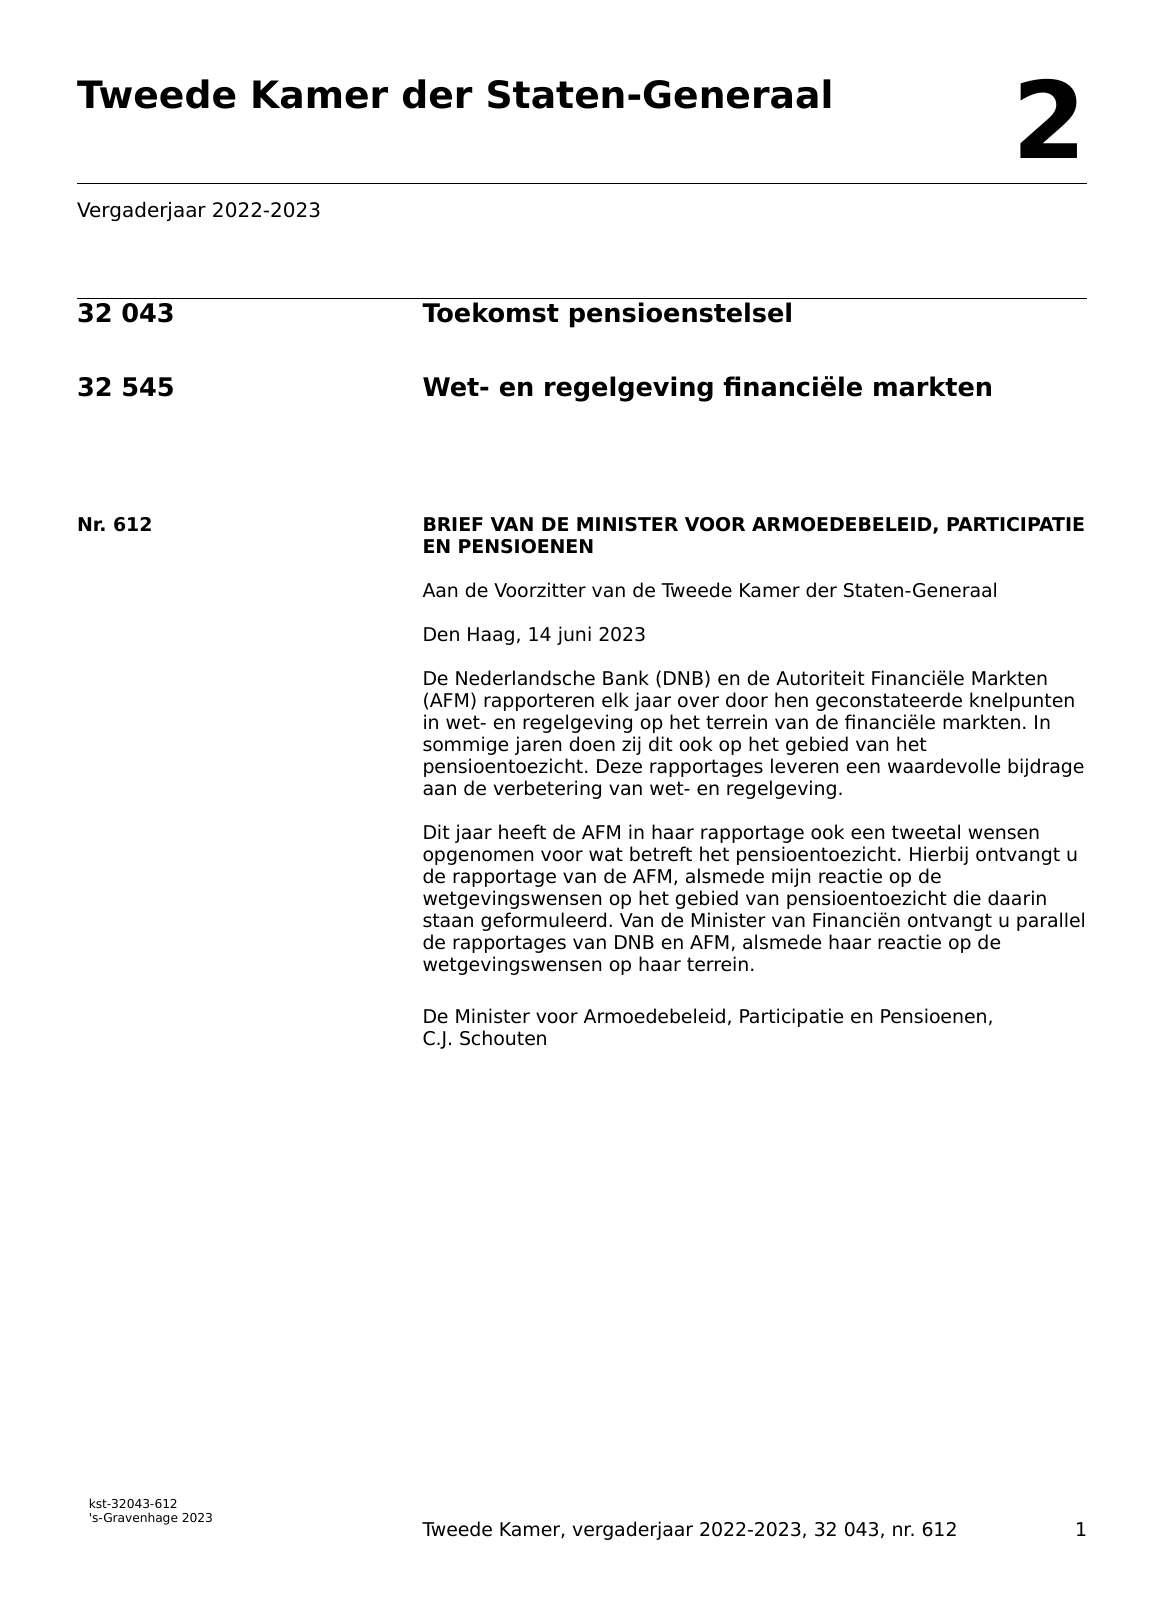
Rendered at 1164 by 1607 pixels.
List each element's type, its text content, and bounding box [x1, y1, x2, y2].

text kst-32043-612 [88, 1497, 323, 1511]
table_header 2 [886, 59, 1087, 183]
subtitle Nr. 612 BRIEF VAN DE MINISTER VOOR ARMOEDEBELEID, PARTICIPATIE EN PENSIOENEN [77, 514, 1087, 558]
text Aan de Voorzitter van de Tweede Kamer der Staten-Generaal [422, 580, 1087, 602]
text De Minister voor Armoedebeleid, Participatie en Pensioenen, C.J. Schouten [422, 1006, 1087, 1050]
text 's-Gravenhage 2023 [88, 1511, 323, 1525]
text Dit jaar heeft de AFM in haar rapportage ook een tweetal wensen opgenomen voor wat betreft het pensioentoezicht. Hierbij ontvangt u de rapportage van de AFM, alsmede mijn reactie op de wetgevingswensen op het gebied van pensioentoezicht die daarin staan geformuleerd. Van de Minister van Financiën ontvangt u parallel de rapportages van DNB en AFM, alsmede haar reactie op de wetgevingswensen op haar terrein. [422, 822, 1087, 976]
text Den Haag, 14 juni 2023 [422, 624, 1087, 646]
subtitle 32 043 Toekomst pensioenstelsel [77, 299, 1087, 329]
subtitle 32 545 Wet- en regelgeving financiële markten [77, 373, 1087, 403]
table_header Tweede Kamer der Staten-Generaal [77, 59, 886, 183]
text De Nederlandsche Bank (DNB) en de Autoriteit Financiële Markten (AFM) rapporteren elk jaar over door hen geconstateerde knelpunten in wet- en regelgeving op het terrein van de financiële markten. In sommige jaren doen zij dit ook op het gebied van het pensioentoezicht. Deze rapportages leveren een waardevolle bijdrage aan de verbetering van wet- en regelgeving. [422, 668, 1087, 800]
table_cell Vergaderjaar 2022-2023 [77, 184, 1087, 298]
